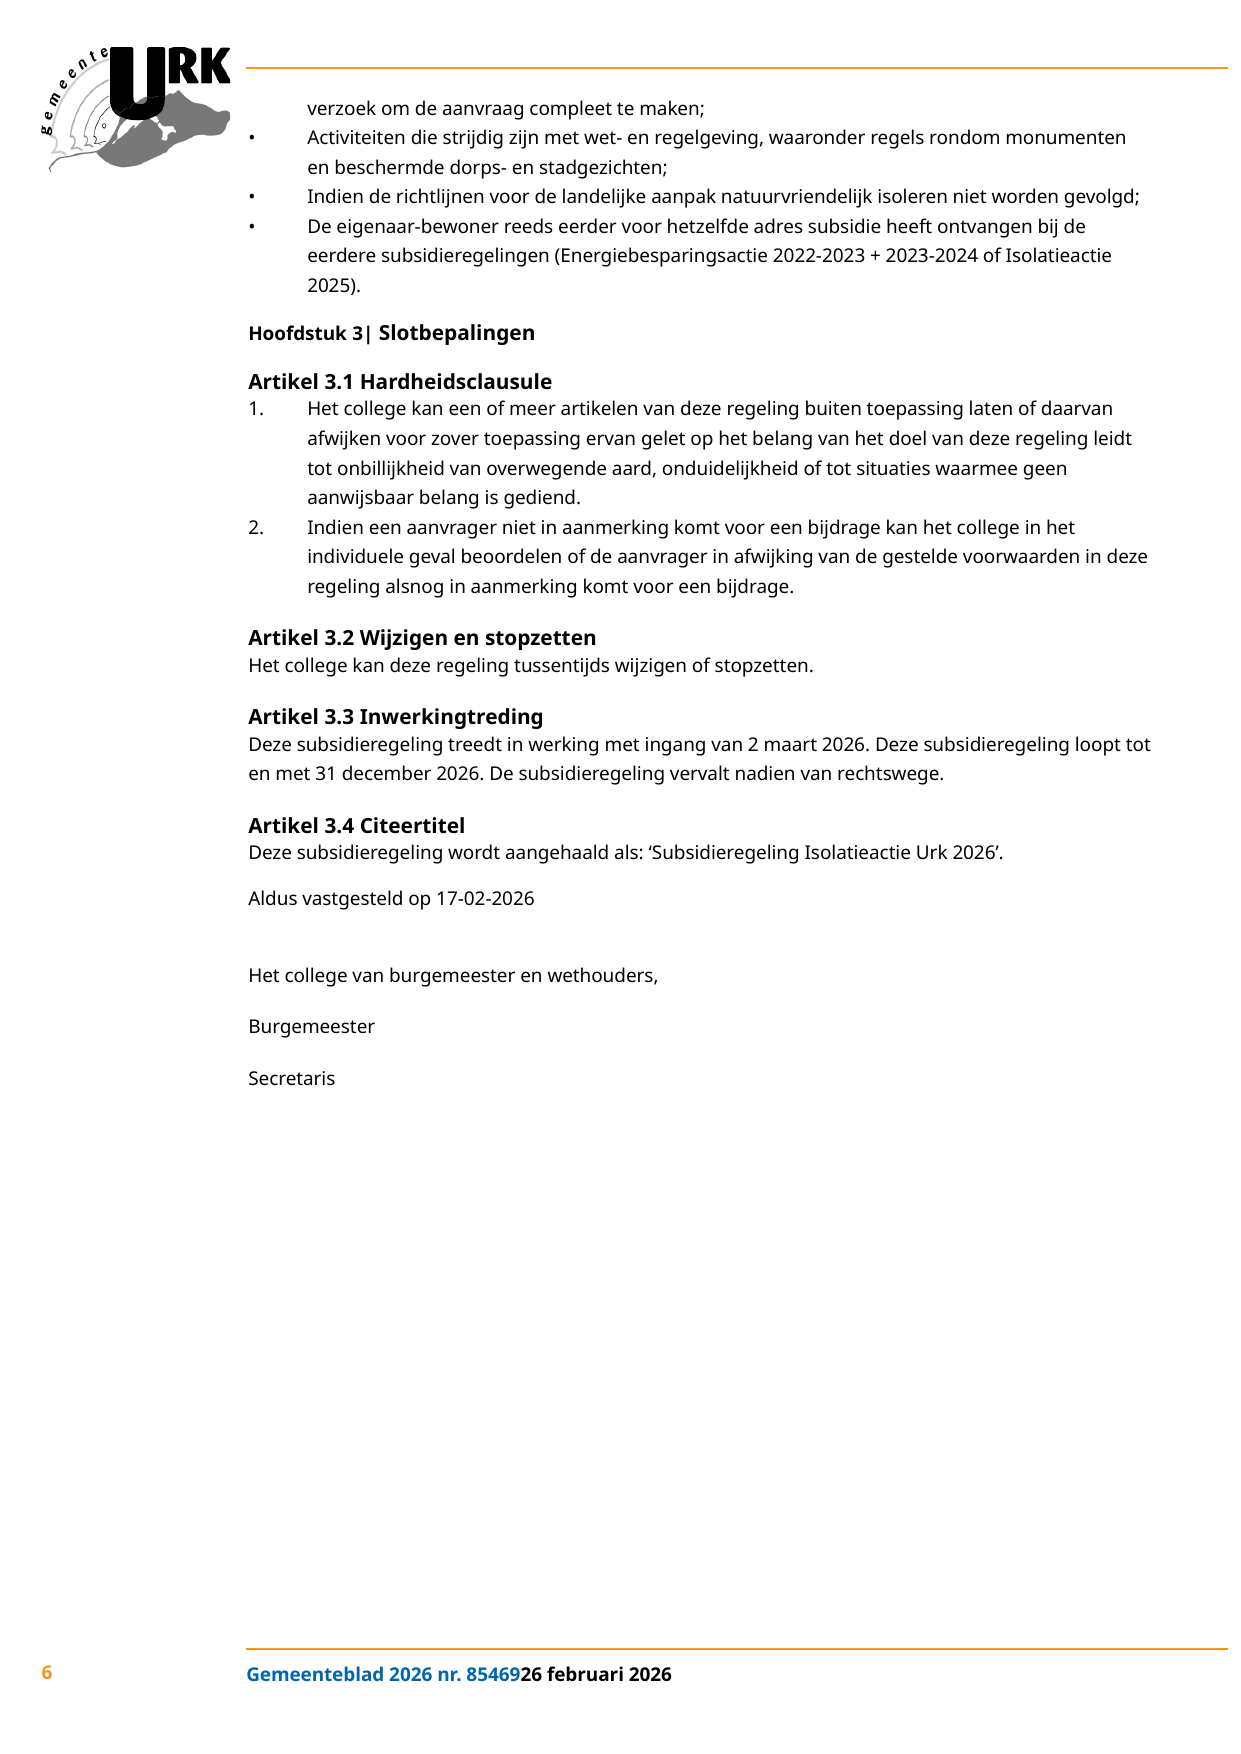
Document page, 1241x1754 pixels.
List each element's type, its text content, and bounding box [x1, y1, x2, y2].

text Het college van burgemeester en wethouders, [248, 962, 1152, 988]
list De eigenaar-bewoner reeds eerder voor hetzelfde adres subsidie heeft ontvangen bij de eerdere subsidieregelingen (Energiebesparingsactie 2022-2023 + 2023-2024 of Isolatieactie 2025). [248, 213, 1152, 298]
text Artikel 3.2 Wijzigen en stopzetten [248, 623, 1152, 652]
list Activiteiten die strijdig zijn met wet- en regelgeving, waaronder regels rondom monumenten en beschermde dorps- en stadgezichten; [248, 124, 1152, 180]
list Indien de richtlijnen voor de landelijke aanpak natuurvriendelijk isoleren niet worden gevolgd; [248, 183, 1152, 209]
list Indien een aanvrager niet in aanmerking komt voor een bijdrage kan het college in het individuele geval beoordelen of de aanvrager in afwijking van de gestelde voorwaarden in deze regeling alsnog in aanmerking komt voor een bijdrage. [248, 514, 1152, 599]
text Burgemeester [248, 1013, 1152, 1039]
text Secretaris [248, 1065, 1152, 1091]
picture [41, 47, 231, 172]
list verzoek om de aanvraag compleet te maken; [248, 95, 1152, 121]
text Deze subsidieregeling wordt aangehaald als: ‘Subsidieregeling Isolatieactie Urk 2026’. [248, 839, 1152, 865]
text Artikel 3.4 Citeertitel [248, 811, 1152, 839]
text Artikel 3.3 Inwerkingtreding [248, 702, 1152, 731]
text Artikel 3.1 Hardheidsclausule [248, 367, 1152, 396]
text Deze subsidieregeling treedt in werking met ingang van 2 maart 2026. Deze subsidieregeling loopt tot en met 31 december 2026. De subsidieregeling vervalt nadien van rechtswege. [248, 731, 1152, 786]
text Aldus vastgesteld op 17-02-2026 [248, 885, 1152, 911]
text Het college kan deze regeling tussentijds wijzigen of stopzetten. [248, 652, 1152, 678]
list Het college kan een of meer artikelen van deze regeling buiten toepassing laten of daarvan afwijken voor zover toepassing ervan gelet op het belang van het doel van deze regeling leidt tot onbillijkheid van overwegende aard, onduidelijkheid of tot situaties waarmee geen aanwijsbaar belang is gediend. [248, 396, 1152, 510]
text Hoofdstuk 3| Slotbepalingen [248, 318, 1152, 346]
